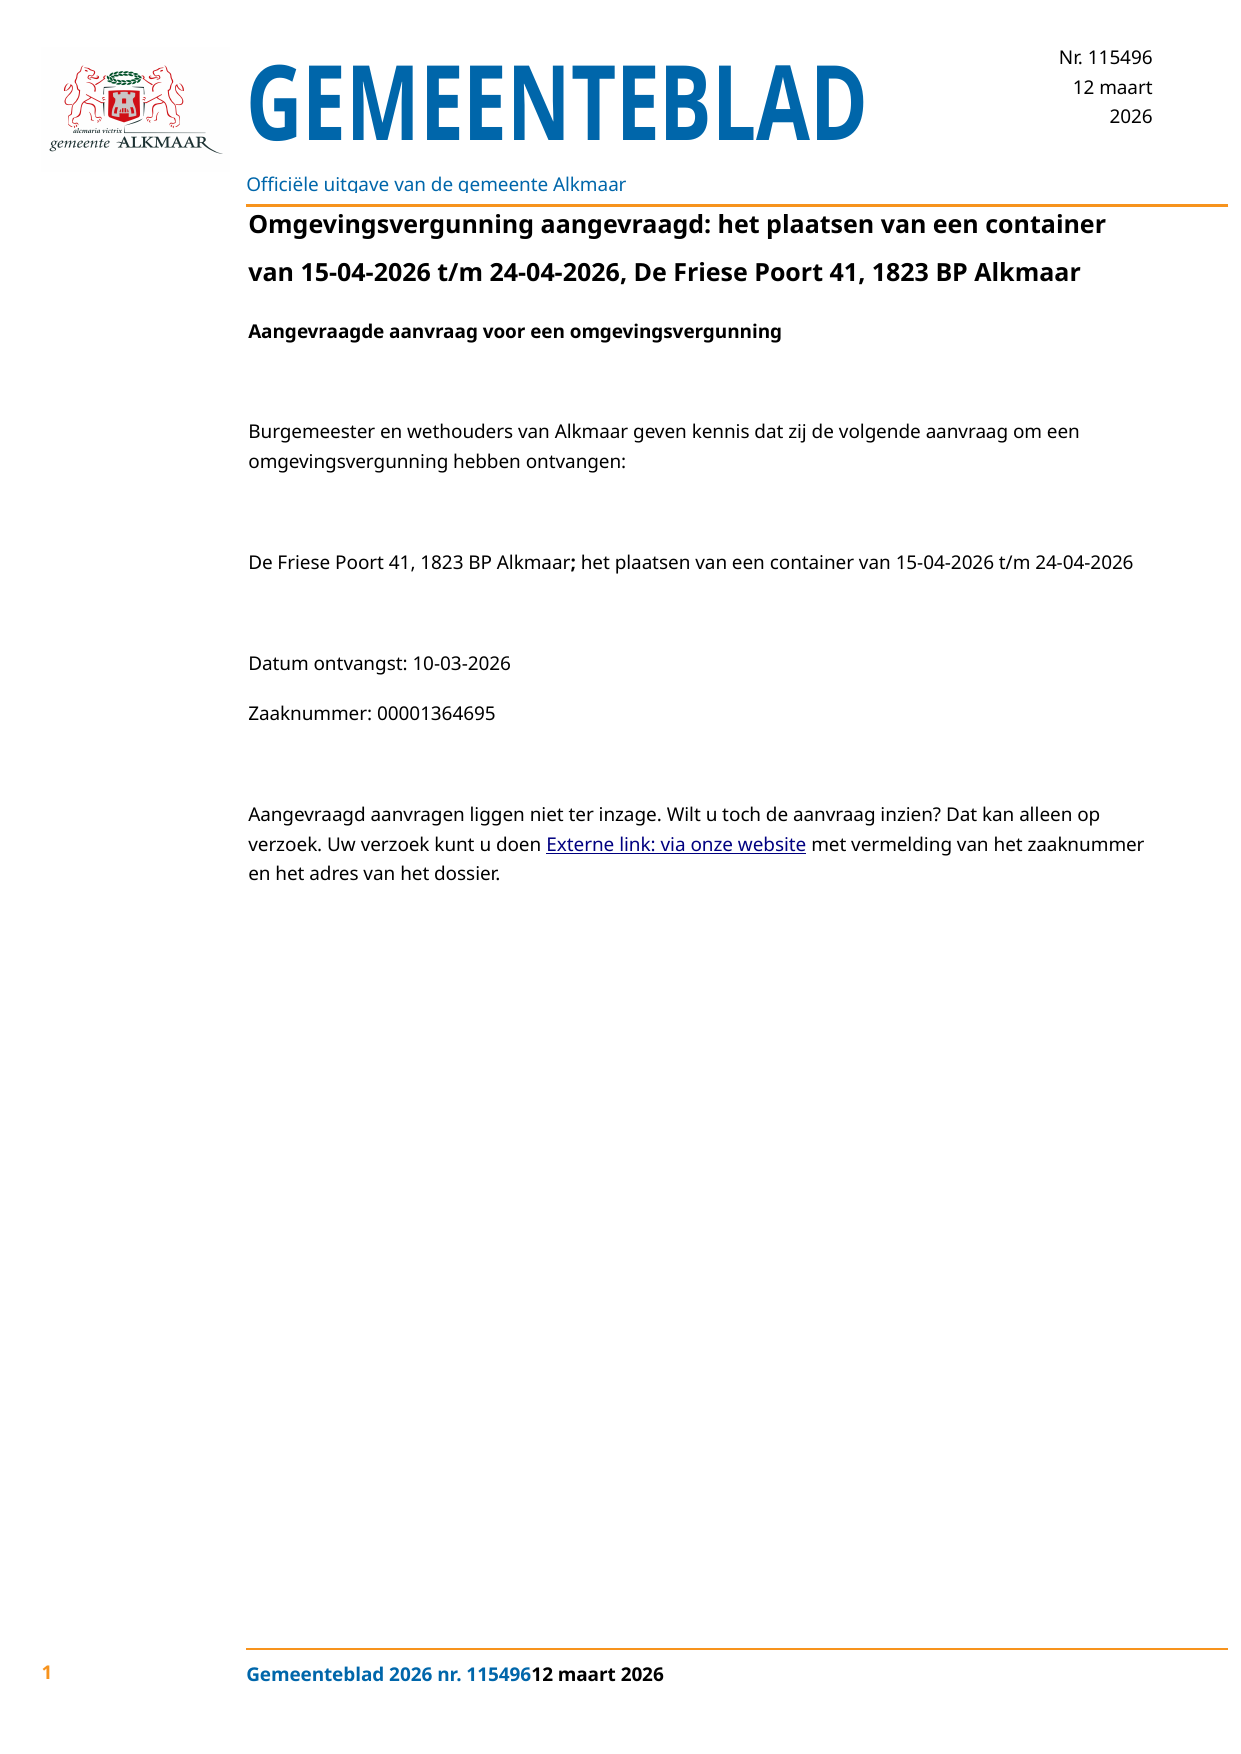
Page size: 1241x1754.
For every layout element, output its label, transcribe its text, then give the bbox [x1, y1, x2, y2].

text De Friese Poort 41, 1823 BP Alkmaar; het plaatsen van een container van 15-04-2026 t/m 24-04-2026 [248, 549, 1152, 575]
text Zaaknummer: 00001364695 [248, 700, 1152, 726]
text Aangevraagde aanvraag voor een omgevingsvergunning [248, 318, 1152, 344]
text Aangevraagd aanvragen liggen niet ter inzage. Wilt u toch de aanvraag inzien? Dat kan alleen op verzoek. Uw verzoek kunt u doen Externe link: via onze website met vermelding van het zaaknummer en het adres van het dossier. [248, 801, 1152, 886]
text Burgemeester en wethouders van Alkmaar geven kennis dat zij de volgende aanvraag om een omgevingsvergunning hebben ontvangen: [248, 419, 1152, 474]
text Omgevingsvergunning aangevraagd: het plaatsen van een container van 15-04-2026 t/m 24-04-2026, De Friese Poort 41, 1823 BP Alkmaar [248, 207, 1152, 288]
text Datum ontvangst: 10-03-2026 [248, 650, 1152, 676]
picture [41, 47, 231, 172]
